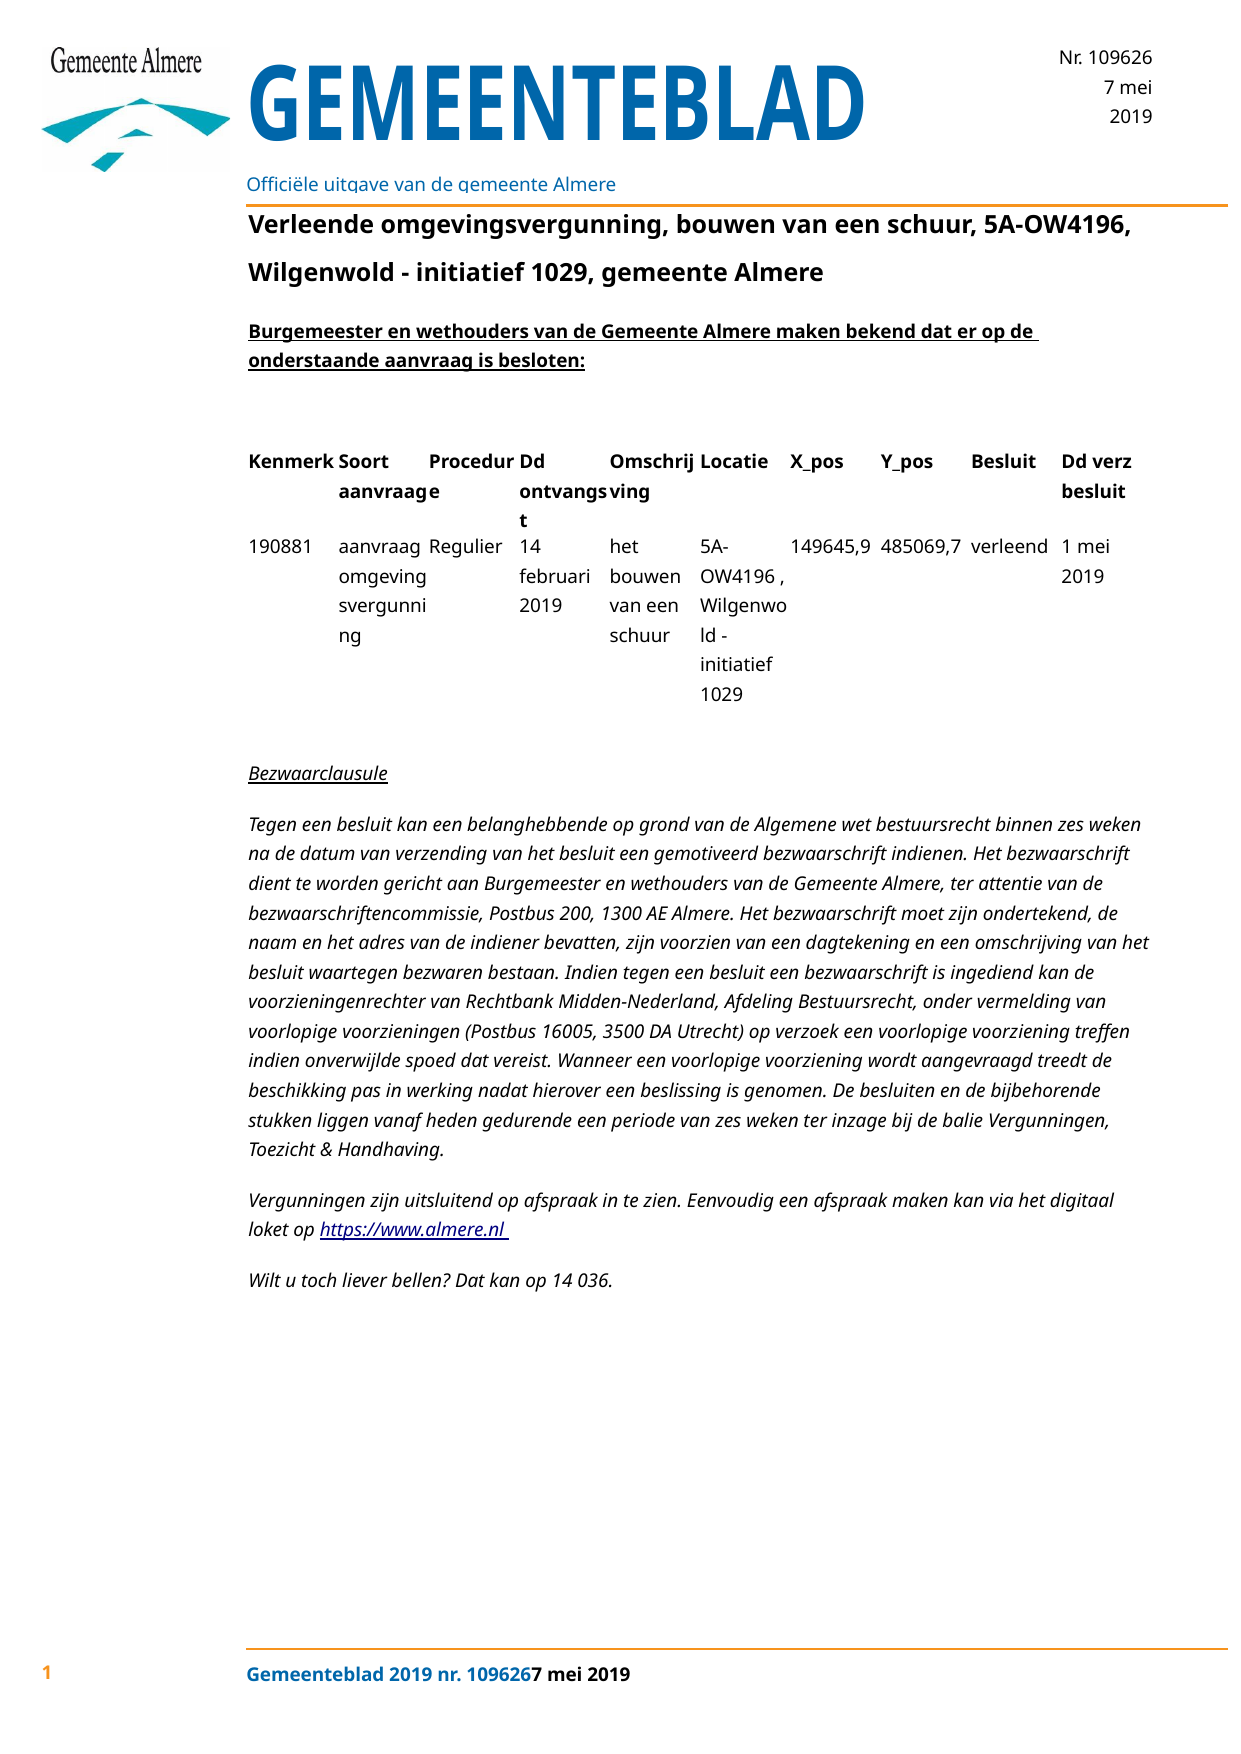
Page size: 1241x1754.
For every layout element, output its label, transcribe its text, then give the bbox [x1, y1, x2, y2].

table_header Dd verz besluit [1061, 449, 1152, 533]
table_cell aanvraag omgevingsvergunning [338, 533, 429, 707]
table_header Y_pos [881, 449, 971, 533]
table_cell het bouwen van een schuur [609, 533, 700, 707]
text Tegen een besluit kan een belanghebbende op grond van de Algemene wet bestuursrecht binnen zes weken na de datum van verzending van het besluit een gemotiveerd bezwaarschrift indienen. Het bezwaarschrift dient te worden gericht aan Burgemeester en wethouders van de Gemeente Almere, ter attentie van de bezwaarschriftencommissie, Postbus 200, 1300 AE Almere. Het bezwaarschrift moet zijn ondertekend, de naam en het adres van de indiener bevatten, zijn voorzien van een dagtekening en een omschrijving van het besluit waartegen bezwaren bestaan. Indien tegen een besluit een bezwaarschrift is ingediend kan de voorzieningenrechter van Rechtbank Midden-Nederland, Afdeling Bestuursrecht, onder vermelding van voorlopige voorzieningen (Postbus 16005, 3500 DA Utrecht) op verzoek een voorlopige voorziening treffen indien onverwijlde spoed dat vereist. Wanneer een voorlopige voorziening wordt aangevraagd treedt de beschikking pas in werking nadat hierover een beslissing is genomen. De besluiten en de bijbehorende stukken liggen vanaf heden gedurende een periode van zes weken ter inzage bij de balie Vergunningen, Toezicht & Handhaving. [248, 811, 1152, 1162]
table_header Procedure [429, 449, 519, 533]
table_header Kenmerk [248, 449, 338, 533]
text Burgemeester en wethouders van de Gemeente Almere maken bekend dat er op de onderstaande aanvraag is besloten: [248, 318, 1152, 373]
table_cell 485069,7 [881, 533, 971, 707]
text Bezwaarclausule [248, 761, 1152, 786]
table_cell 1 mei 2019 [1061, 533, 1152, 707]
table_cell 5A-OW4196 , Wilgenwold - initiatief 1029 [700, 533, 790, 707]
picture [41, 47, 231, 172]
table_header Locatie [700, 449, 790, 533]
table_cell 14 februari 2019 [519, 533, 609, 707]
table_cell 190881 [248, 533, 338, 707]
table_cell 149645,9 [790, 533, 881, 707]
table_header Omschrijving [609, 449, 700, 533]
text Wilt u toch liever bellen? Dat kan op 14 036. [248, 1267, 1152, 1293]
table_header X_pos [790, 449, 881, 533]
text Vergunningen zijn uitsluitend op afspraak in te zien. Eenvoudig een afspraak maken kan via het digitaal loket op https://www.almere.nl [248, 1187, 1152, 1242]
table_header Dd ontvangst [519, 449, 609, 533]
table_header Besluit [971, 449, 1061, 533]
table_header Soort aanvraag [338, 449, 429, 533]
text Verleende omgevingsvergunning, bouwen van een schuur, 5A-OW4196, Wilgenwold - initiatief 1029, gemeente Almere [248, 207, 1152, 288]
table_cell Regulier [429, 533, 519, 707]
table_cell verleend [971, 533, 1061, 707]
